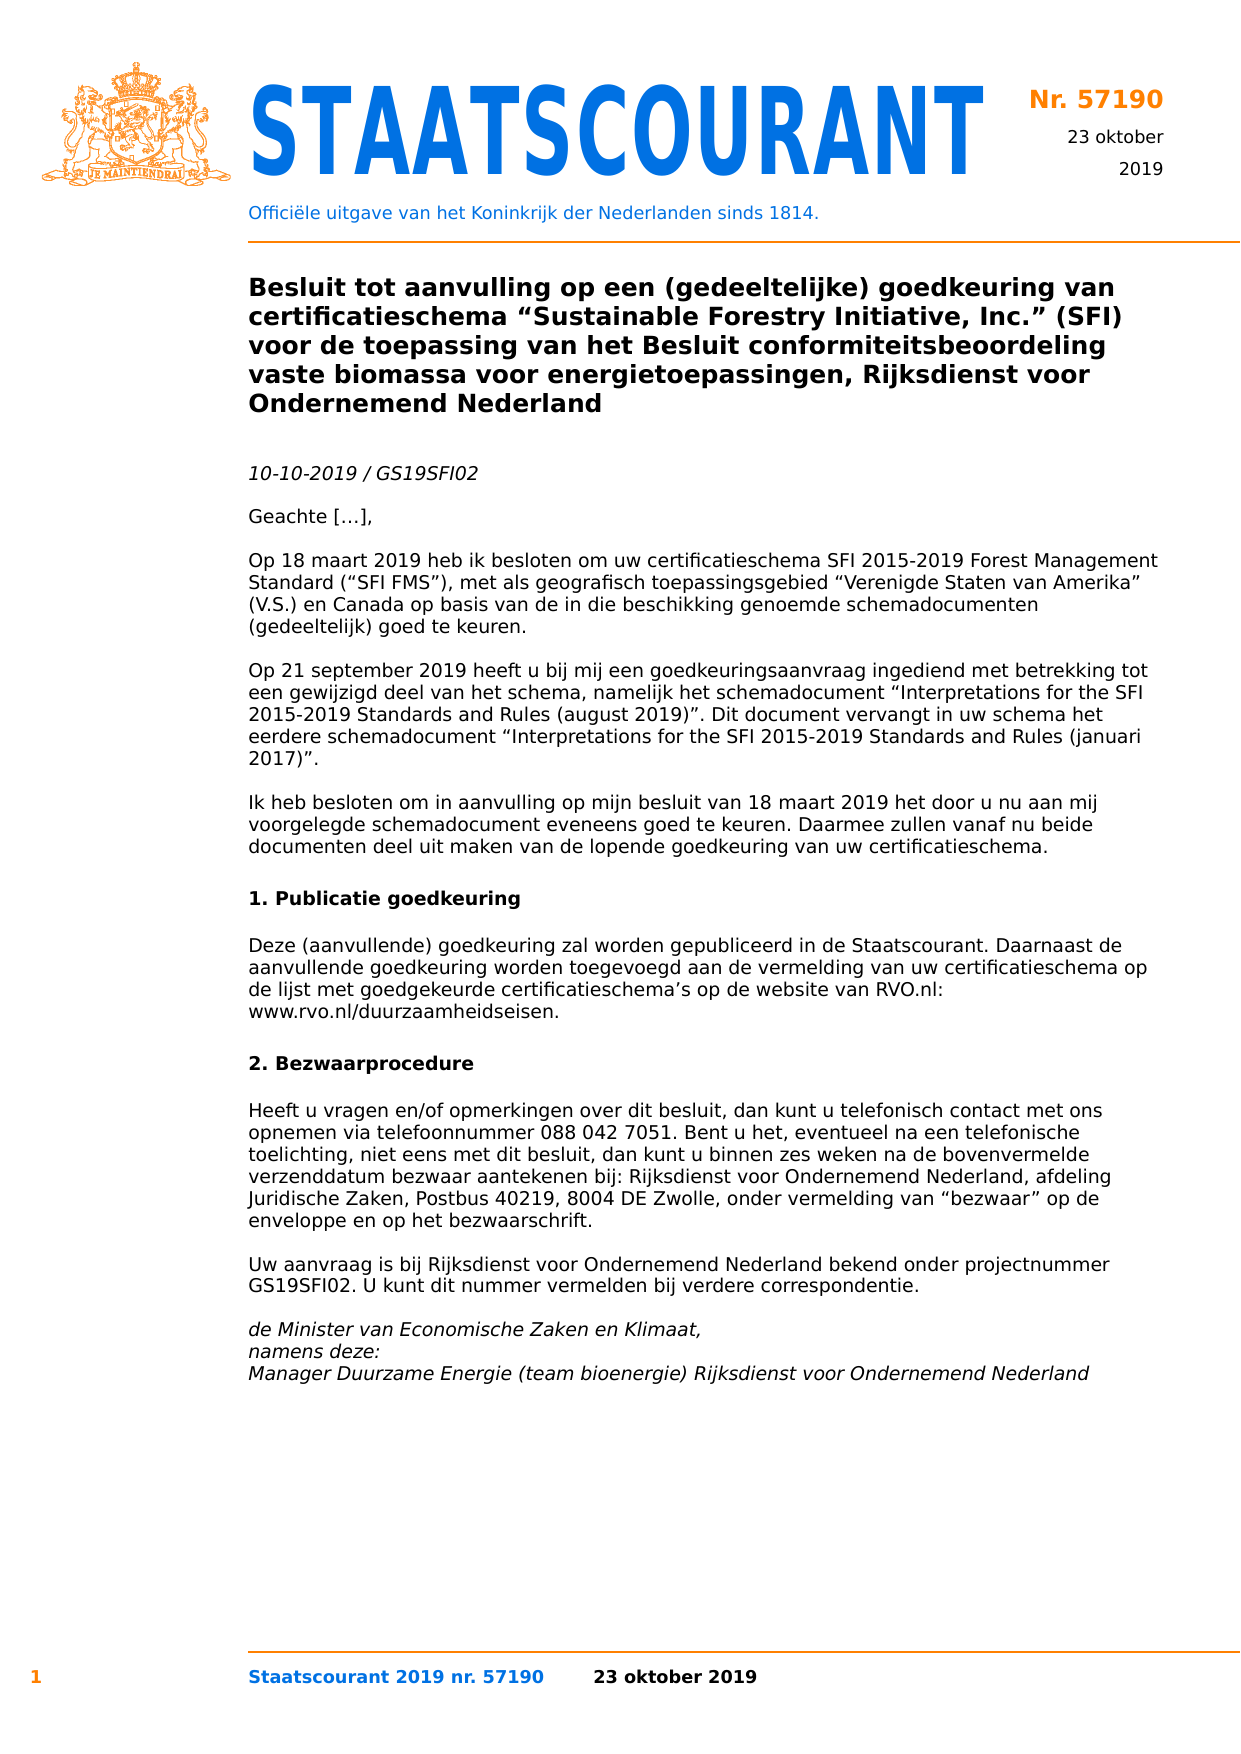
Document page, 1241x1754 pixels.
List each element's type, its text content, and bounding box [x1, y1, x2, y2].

text de Minister van Economische Zaken en Klimaat, namens deze: Manager Duurzame Energie (team bioenergie) Rijksdienst voor Ondernemend Nederland [248, 1319, 1163, 1385]
text Heeft u vragen en/of opmerkingen over dit besluit, dan kunt u telefonisch contact met ons opnemen via telefoonnummer 088 042 7051. Bent u het, eventueel na een telefonische toelichting, niet eens met dit besluit, dan kunt u binnen zes weken na de bovenvermelde verzenddatum bezwaar aantekenen bij: Rijksdienst voor Ondernemend Nederland, afdeling Juridische Zaken, Postbus 40219, 8004 DE Zwolle, onder vermelding van “bezwaar” op de enveloppe en op het bezwaarschrift. [248, 1100, 1163, 1232]
table_header [25, 62, 248, 241]
table_cell 2019 [998, 153, 1240, 203]
table_header STAATSCOURANT [248, 62, 998, 203]
text Geachte […], [248, 506, 1163, 528]
text Ik heb besloten om in aanvulling op mijn besluit van 18 maart 2019 het door u nu aan mij voorgelegde schemadocument eveneens goed te keuren. Daarmee zullen vanaf nu beide documenten deel uit maken van de lopende goedkeuring van uw certificatieschema. [248, 792, 1163, 858]
subtitle Besluit tot aanvulling op een (gedeeltelijke) goedkeuring van certificatieschema “Sustainable Forestry Initiative, Inc.” (SFI) voor de toepassing van het Besluit conformiteitsbeoordeling vaste biomassa voor energietoepassingen, Rijksdienst voor Ondernemend Nederland [248, 273, 1163, 419]
subtitle 2. Bezwaarprocedure [248, 1053, 1163, 1075]
text Uw aanvraag is bij Rijksdienst voor Ondernemend Nederland bekend onder projectnummer GS19SFI02. U kunt dit nummer vermelden bij verdere correspondentie. [248, 1253, 1163, 1297]
subtitle 1. Publicatie goedkeuring [248, 888, 1163, 910]
text Deze (aanvullende) goedkeuring zal worden gepubliceerd in de Staatscourant. Daarnaast de aanvullende goedkeuring worden toegevoegd aan de vermelding van uw certificatieschema op de lijst met goedgekeurde certificatieschema’s op de website van RVO.nl: www.rvo.nl/duurzaamheidseisen. [248, 935, 1163, 1023]
text 10-10-2019 / GS19SFI02 [248, 463, 1163, 484]
table_cell 23 oktober [998, 121, 1240, 153]
table_cell Officiële uitgave van het Koninkrijk der Nederlanden sinds 1814. [248, 203, 1240, 241]
text Op 18 maart 2019 heb ik besloten om uw certificatieschema SFI 2015-2019 Forest Management Standard (“SFI FMS”), met als geografisch toepassingsgebied “Verenigde Staten van Amerika” (V.S.) en Canada op basis van de in die beschikking genoemde schemadocumenten (gedeeltelijk) goed te keuren. [248, 550, 1163, 638]
table_header Nr. 57190 [998, 62, 1240, 121]
text Op 21 september 2019 heeft u bij mij een goedkeuringsaanvraag ingediend met betrekking tot een gewijzigd deel van het schema, namelijk het schemadocument “Interpretations for the SFI 2015-2019 Standards and Rules (august 2019)”. Dit document vervangt in uw schema het eerdere schemadocument “Interpretations for the SFI 2015-2019 Standards and Rules (januari 2017)”. [248, 660, 1163, 770]
picture [41, 62, 231, 186]
